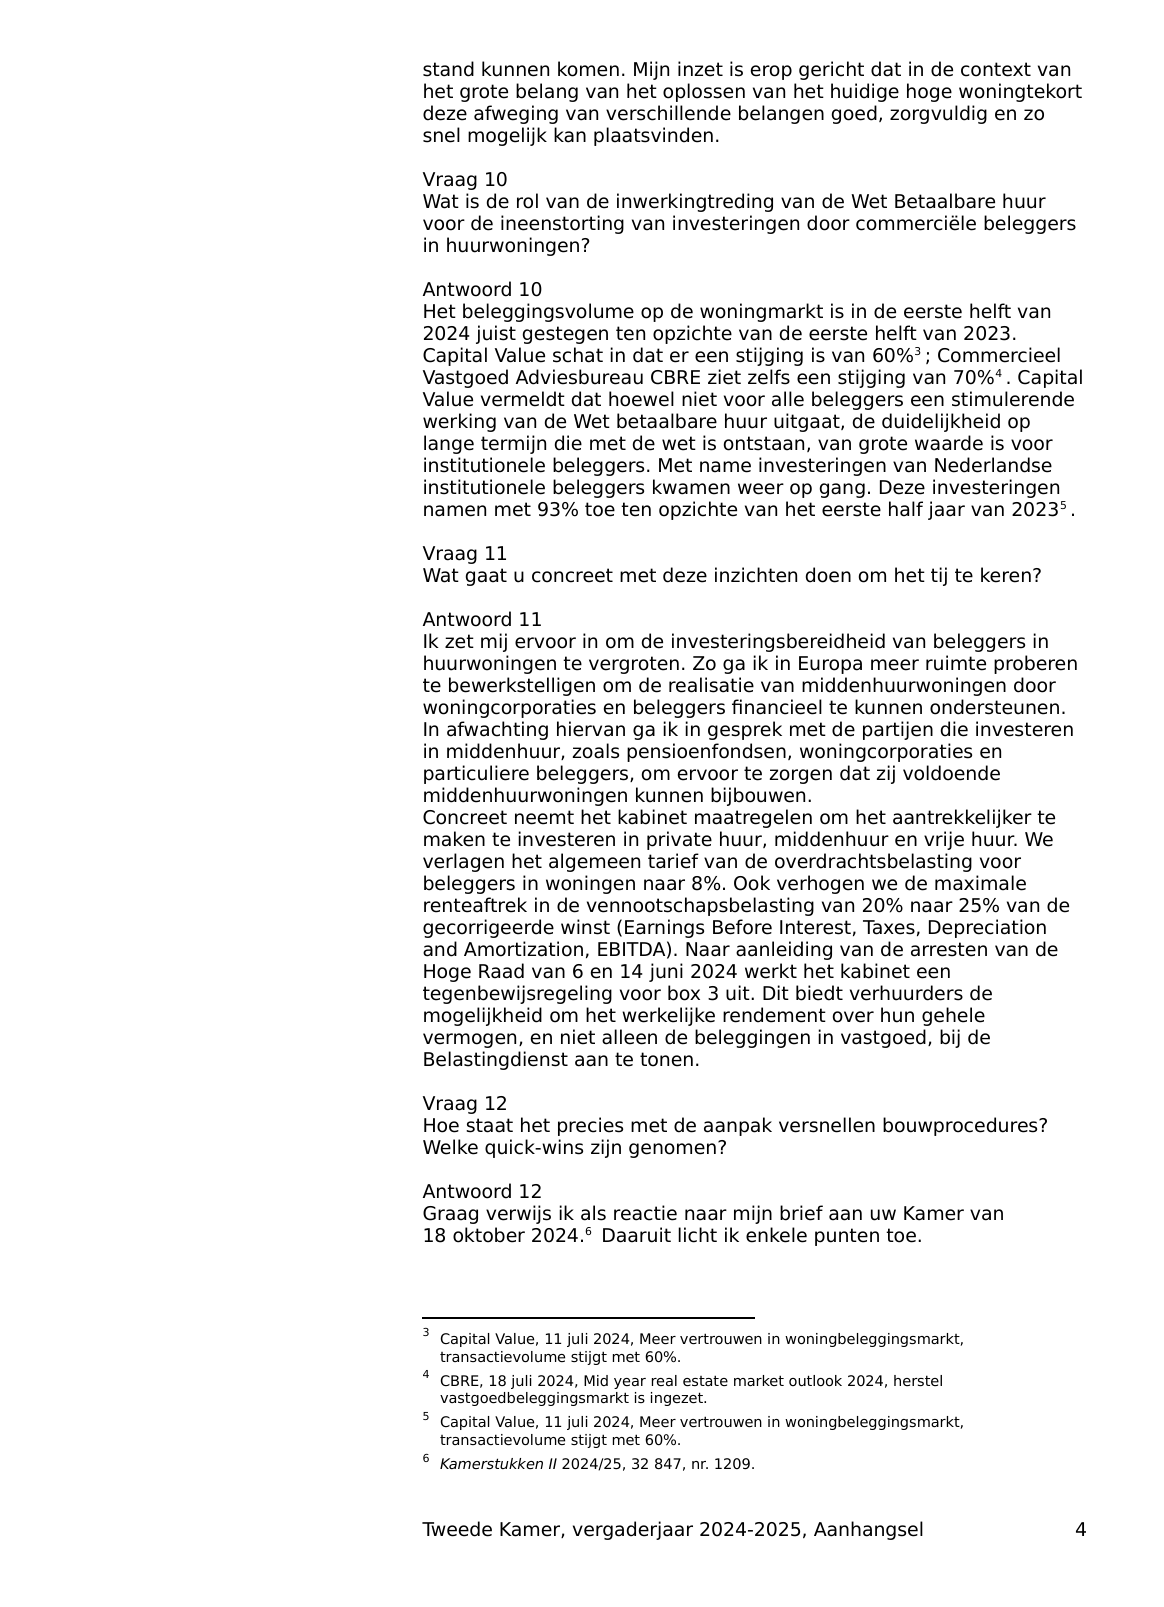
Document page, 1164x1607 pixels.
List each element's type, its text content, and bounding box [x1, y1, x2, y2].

text Antwoord 10 [422, 279, 1087, 301]
text stand kunnen komen. Mijn inzet is erop gericht dat in de context van het grote belang van het oplossen van het huidige hoge woningtekort deze afweging van verschillende belangen goed, zorgvuldig en zo snel mogelijk kan plaatsvinden. [422, 59, 1087, 147]
text Wat gaat u concreet met deze inzichten doen om het tij te keren? [422, 565, 1087, 587]
text Graag verwijs ik als reactie naar mijn brief aan uw Kamer van 18 oktober 2024. Daaruit licht ik enkele punten toe. [422, 1203, 1087, 1247]
text Het beleggingsvolume op de woningmarkt is in de eerste helft van 2024 juist gestegen ten opzichte van de eerste helft van 2023. Capital Value schat in dat er een stijging is van 60%; Commercieel Vastgoed Adviesbureau CBRE ziet zelfs een stijging van 70%. Capital Value vermeldt dat hoewel niet voor alle beleggers een stimulerende werking van de Wet betaalbare huur uitgaat, de duidelijkheid op lange termijn die met de wet is ontstaan, van grote waarde is voor institutionele beleggers. Met name investeringen van Nederlandse institutionele beleggers kwamen weer op gang. Deze investeringen namen met 93% toe ten opzichte van het eerste half jaar van 2023. [422, 301, 1087, 521]
text Vraag 11 [422, 543, 1087, 565]
text Vraag 10 [422, 169, 1087, 191]
text Concreet neemt het kabinet maatregelen om het aantrekkelijker te maken te investeren in private huur, middenhuur en vrije huur. We verlagen het algemeen tarief van de overdrachtsbelasting voor beleggers in woningen naar 8%. Ook verhogen we de maximale renteaftrek in de vennootschapsbelasting van 20% naar 25% van de gecorrigeerde winst (Earnings Before Interest, Taxes, Depreciation and Amortization, EBITDA). Naar aanleiding van de arresten van de Hoge Raad van 6 en 14 juni 2024 werkt het kabinet een tegenbewijsregeling voor box 3 uit. Dit biedt verhuurders de mogelijkheid om het werkelijke rendement over hun gehele vermogen, en niet alleen de beleggingen in vastgoed, bij de Belastingdienst aan te tonen. [422, 807, 1087, 1071]
text Antwoord 12 [422, 1181, 1087, 1203]
text Capital Value, 11 juli 2024, Meer vertrouwen in woningbeleggingsmarkt, transactievolume stijgt met 60%. [422, 1410, 1087, 1449]
text Capital Value, 11 juli 2024, Meer vertrouwen in woningbeleggingsmarkt, transactievolume stijgt met 60%. [422, 1327, 1087, 1366]
text Vraag 12 [422, 1093, 1087, 1115]
text Antwoord 11 [422, 609, 1087, 631]
text Kamerstukken II 2024/25, 32 847, nr. 1209. [422, 1452, 1087, 1474]
text CBRE, 18 juli 2024, Mid year real estate market outlook 2024, herstel vastgoedbeleggingsmarkt is ingezet. [422, 1368, 1087, 1407]
text Ik zet mij ervoor in om de investeringsbereidheid van beleggers in huurwoningen te vergroten. Zo ga ik in Europa meer ruimte proberen te bewerkstelligen om de realisatie van middenhuurwoningen door woningcorporaties en beleggers financieel te kunnen ondersteunen. In afwachting hiervan ga ik in gesprek met de partijen die investeren in middenhuur, zoals pensioenfondsen, woningcorporaties en particuliere beleggers, om ervoor te zorgen dat zij voldoende middenhuurwoningen kunnen bijbouwen. [422, 631, 1087, 807]
text Wat is de rol van de inwerkingtreding van de Wet Betaalbare huur voor de ineenstorting van investeringen door commerciële beleggers in huurwoningen? [422, 191, 1087, 257]
text Hoe staat het precies met de aanpak versnellen bouwprocedures? Welke quick-wins zijn genomen? [422, 1115, 1087, 1159]
